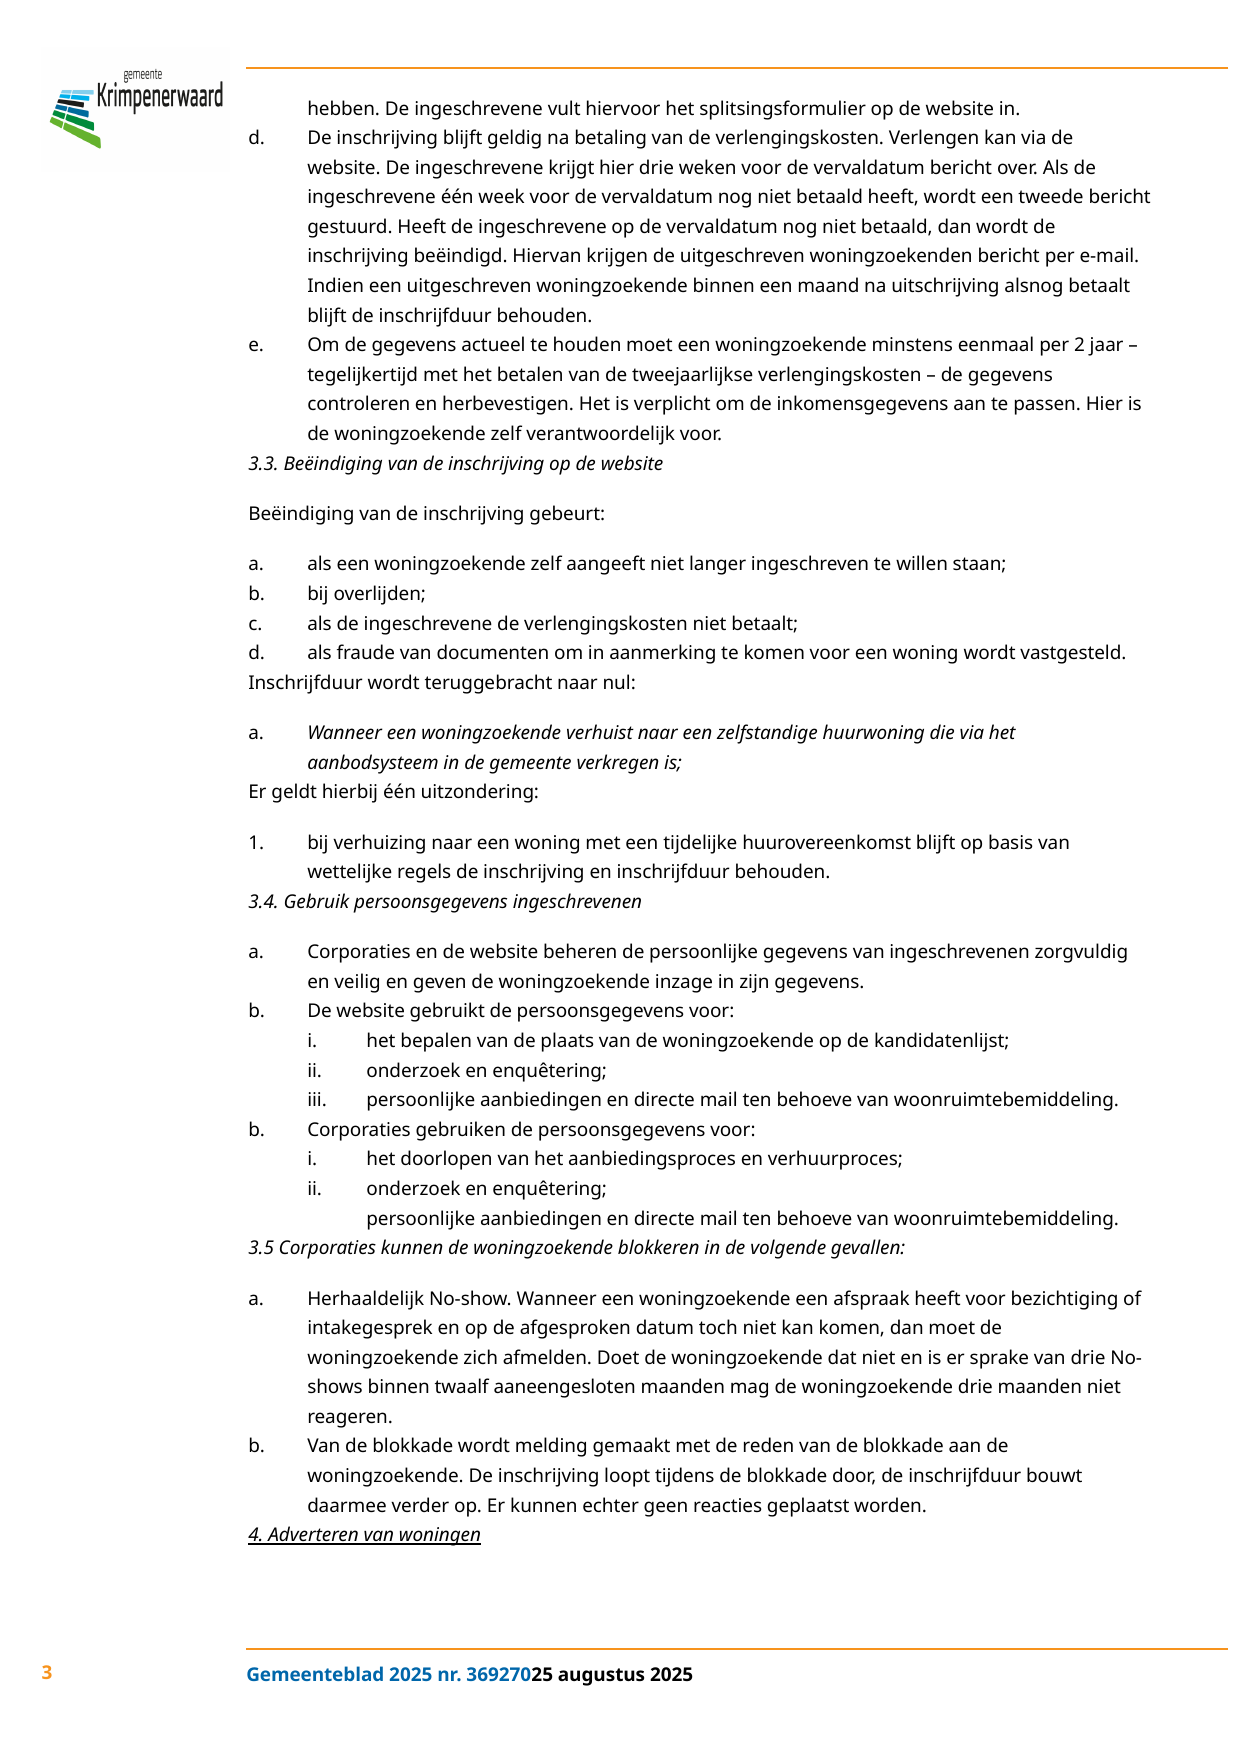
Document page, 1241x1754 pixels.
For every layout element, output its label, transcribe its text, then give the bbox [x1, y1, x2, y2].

text 3.5 Corporaties kunnen de woningzoekende blokkeren in de volgende gevallen: [248, 1234, 1152, 1260]
list persoonlijke aanbiedingen en directe mail ten behoeve van woonruimtebemiddeling. [307, 1086, 1152, 1112]
list bij overlijden; [248, 580, 1152, 606]
list Corporaties en de website beheren de persoonlijke gegevens van ingeschrevenen zorgvuldig en veilig en geven de woningzoekende inzage in zijn gegevens. [248, 938, 1152, 994]
list het doorlopen van het aanbiedingsproces en verhuurproces; [307, 1146, 1152, 1171]
text 3.4. Gebruik persoonsgegevens ingeschrevenen [248, 888, 1152, 914]
list als de ingeschrevene de verlengingskosten niet betaalt; [248, 610, 1152, 636]
list Van de blokkade wordt melding gemaakt met de reden van de blokkade aan de woningzoekende. De inschrijving loopt tijdens de blokkade door, de inschrijfduur bouwt daarmee verder op. Er kunnen echter geen reacties geplaatst worden. [248, 1433, 1152, 1518]
list Herhaaldelijk No-show. Wanneer een woningzoekende een afspraak heeft voor bezichtiging of intakegesprek en op de afgesproken datum toch niet kan komen, dan moet de woningzoekende zich afmelden. Doet de woningzoekende dat niet en is er sprake van drie No-shows binnen twaalf aaneengesloten maanden mag de woningzoekende drie maanden niet reageren. [248, 1285, 1152, 1429]
text Beëindiging van de inschrijving gebeurt: [248, 500, 1152, 526]
list Corporaties gebruiken de persoonsgegevens voor: [248, 1116, 1152, 1142]
list persoonlijke aanbiedingen en directe mail ten behoeve van woonruimtebemiddeling. [307, 1205, 1152, 1231]
list De inschrijving blijft geldig na betaling van de verlengingskosten. Verlengen kan via de website. De ingeschrevene krijgt hier drie weken voor de vervaldatum bericht over. Als de ingeschrevene één week voor de vervaldatum nog niet betaald heeft, wordt een tweede bericht gestuurd. Heeft de ingeschrevene op de vervaldatum nog niet betaald, dan wordt de inschrijving beëindigd. Hiervan krijgen de uitgeschreven woningzoekenden bericht per e-mail. Indien een uitgeschreven woningzoekende binnen een maand na uitschrijving alsnog betaalt blijft de inschrijfduur behouden. [248, 124, 1152, 328]
picture [41, 47, 231, 172]
list Wanneer een woningzoekende verhuist naar een zelfstandige huurwoning die via het aanbodsysteem in de gemeente verkregen is; [248, 719, 1152, 775]
text Inschrijfduur wordt teruggebracht naar nul: [248, 669, 1152, 695]
text 3.3. Beëindiging van de inschrijving op de website [248, 450, 1152, 476]
list hebben. De ingeschrevene vult hiervoor het splitsingsformulier op de website in. [248, 95, 1152, 121]
text Er geldt hierbij één uitzondering: [248, 778, 1152, 804]
list het bepalen van de plaats van de woningzoekende op de kandidatenlijst; [307, 1027, 1152, 1053]
list Om de gegevens actueel te houden moet een woningzoekende minstens eenmaal per 2 jaar – tegelijkertijd met het betalen van de tweejaarlijkse verlengingskosten – de gegevens controleren en herbevestigen. Het is verplicht om de inkomensgegevens aan te passen. Hier is de woningzoekende zelf verantwoordelijk voor. [248, 331, 1152, 446]
list onderzoek en enquêtering; [307, 1057, 1152, 1083]
list bij verhuizing naar een woning met een tijdelijke huurovereenkomst blijft op basis van wettelijke regels de inschrijving en inschrijfduur behouden. [248, 829, 1152, 884]
list onderzoek en enquêtering; [307, 1175, 1152, 1201]
list De website gebruikt de persoonsgegevens voor: [248, 998, 1152, 1023]
list als een woningzoekende zelf aangeeft niet langer ingeschreven te willen staan; [248, 551, 1152, 576]
text 4. Adverteren van woningen [248, 1521, 1152, 1547]
list als fraude van documenten om in aanmerking te komen voor een woning wordt vastgesteld. [248, 639, 1152, 665]
